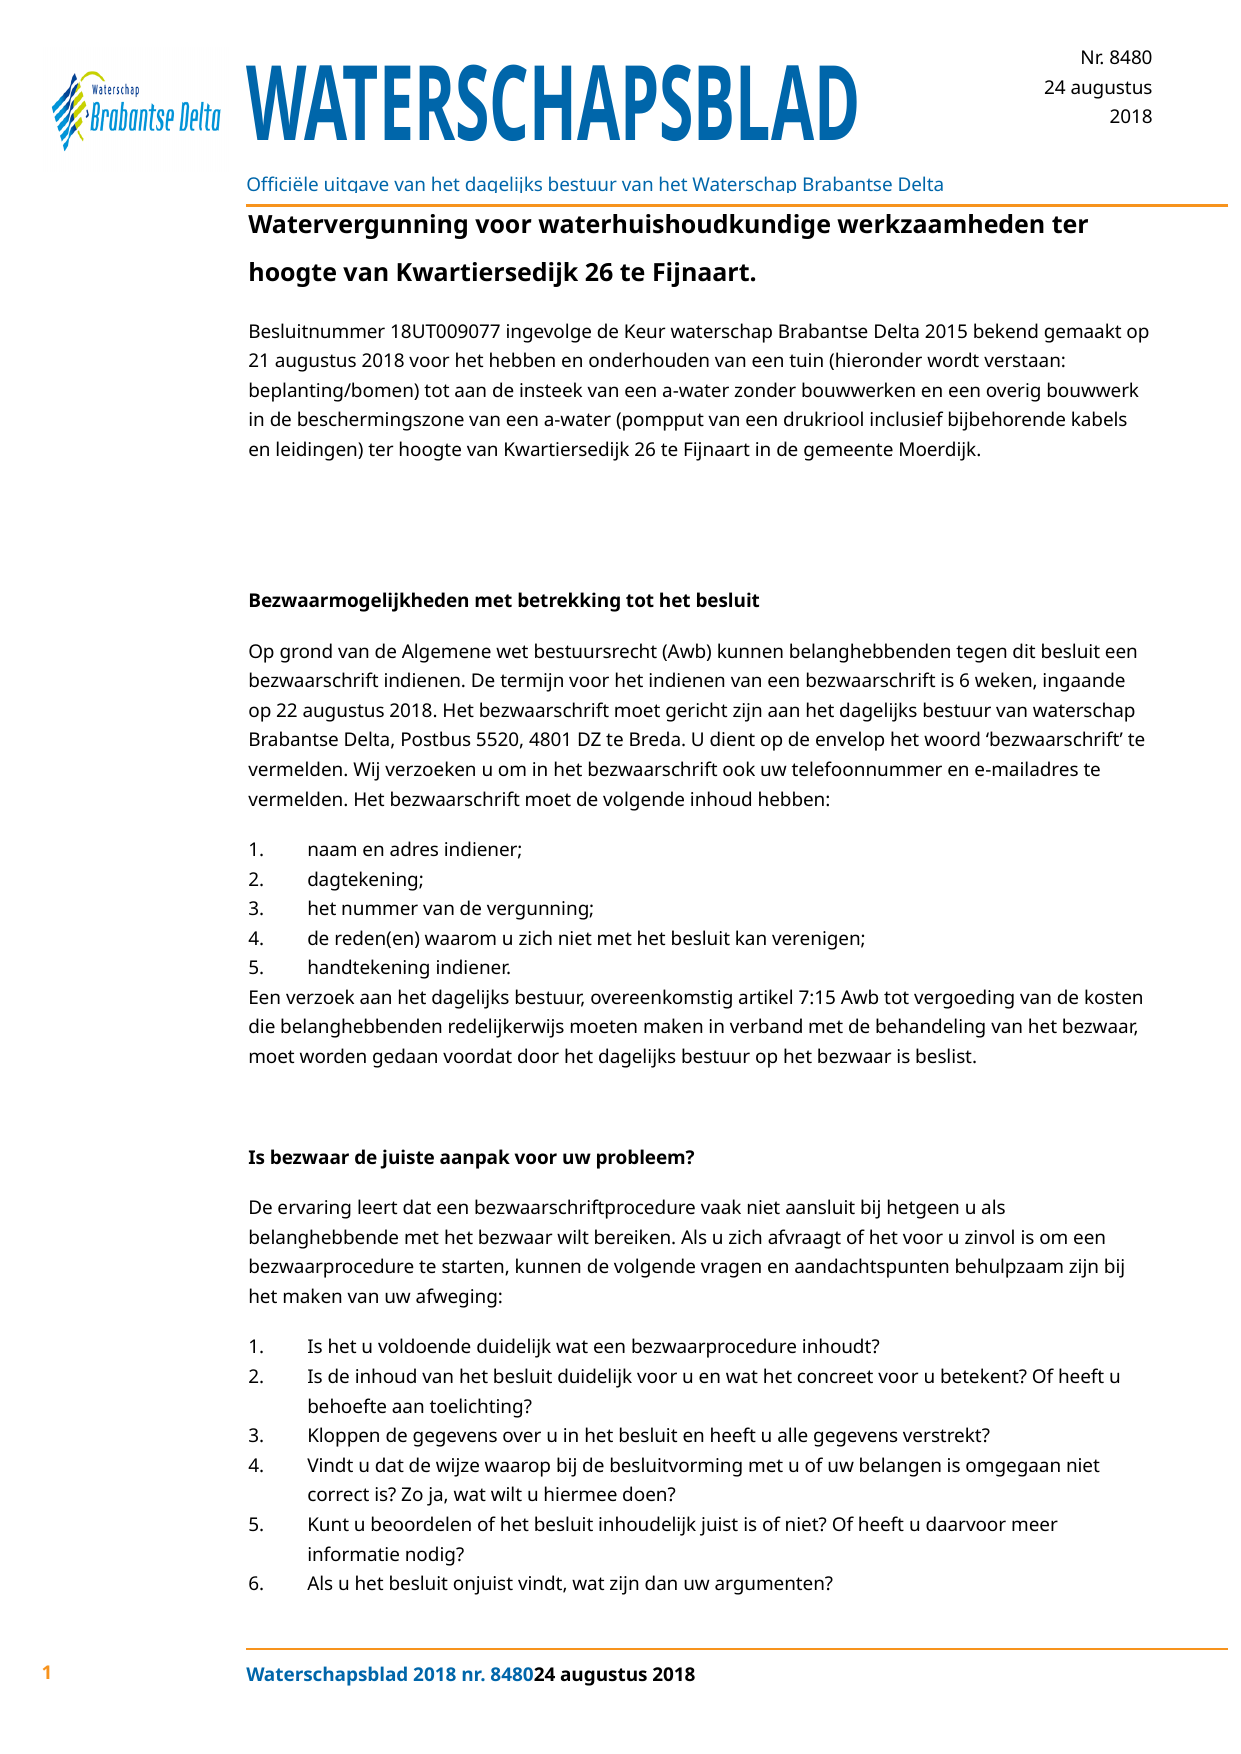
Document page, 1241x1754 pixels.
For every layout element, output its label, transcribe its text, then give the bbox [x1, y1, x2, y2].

list naam en adres indiener; [248, 836, 1152, 862]
text Op grond van de Algemene wet bestuursrecht (Awb) kunnen belanghebbenden tegen dit besluit een bezwaarschrift indienen. De termijn voor het indienen van een bezwaarschrift is 6 weken, ingaande op 22 augustus 2018. Het bezwaarschrift moet gericht zijn aan het dagelijks bestuur van waterschap Brabantse Delta, Postbus 5520, 4801 DZ te Breda. U dient op de envelop het woord ‘bezwaarschrift’ te vermelden. Wij verzoeken u om in het bezwaarschrift ook uw telefoonnummer en e‑mailadres te vermelden. Het bezwaarschrift moet de volgende inhoud hebben: [248, 638, 1152, 812]
list Als u het besluit onjuist vindt, wat zijn dan uw argumenten? [248, 1570, 1152, 1596]
text Een verzoek aan het dagelijks bestuur, overeenkomstig artikel 7:15 Awb tot vergoeding van de kosten die belanghebbenden redelijkerwijs moeten maken in verband met de behandeling van het bezwaar, moet worden gedaan voordat door het dagelijks bestuur op het bezwaar is beslist. [248, 984, 1152, 1069]
list Vindt u dat de wijze waarop bij de besluitvorming met u of uw belangen is omgegaan niet correct is? Zo ja, wat wilt u hiermee doen? [248, 1452, 1152, 1507]
list Kunt u beoordelen of het besluit inhoudelijk juist is of niet? Of heeft u daarvoor meer informatie nodig? [248, 1511, 1152, 1567]
list Kloppen de gegevens over u in het besluit en heeft u alle gegevens verstrekt? [248, 1422, 1152, 1448]
text Watervergunning voor waterhuishoudkundige werkzaamheden ter hoogte van Kwartiersedijk 26 te Fijnaart. [248, 207, 1152, 288]
text Besluitnummer 18UT009077 ingevolge de Keur waterschap Brabantse Delta 2015 bekend gemaakt op 21 augustus 2018 voor het hebben en onderhouden van een tuin (hieronder wordt verstaan: beplanting/bomen) tot aan de insteek van een a-water zonder bouwwerken en een overig bouwwerk in de beschermingszone van een a-water (pompput van een drukriool inclusief bijbehorende kabels en leidingen) ter hoogte van Kwartiersedijk 26 te Fijnaart in de gemeente Moerdijk. [248, 318, 1152, 462]
list de reden(en) waarom u zich niet met het besluit kan verenigen; [248, 925, 1152, 951]
text Bezwaarmogelijkheden met betrekking tot het besluit [248, 587, 1152, 613]
list Is het u voldoende duidelijk wat een bezwaarprocedure inhoudt? [248, 1334, 1152, 1359]
text Is bezwaar de juiste aanpak voor uw probleem? [248, 1144, 1152, 1170]
list het nummer van de vergunning; [248, 895, 1152, 921]
picture [41, 47, 231, 172]
list dagtekening; [248, 866, 1152, 892]
list handtekening indiener. [248, 954, 1152, 980]
list Is de inhoud van het besluit duidelijk voor u en wat het concreet voor u betekent? Of heeft u behoefte aan toelichting? [248, 1363, 1152, 1419]
text De ervaring leert dat een bezwaarschriftprocedure vaak niet aansluit bij hetgeen u als belanghebbende met het bezwaar wilt bereiken. Als u zich afvraagt of het voor u zinvol is om een bezwaarprocedure te starten, kunnen de volgende vragen en aandachtspunten behulpzaam zijn bij het maken van uw afweging: [248, 1194, 1152, 1309]
